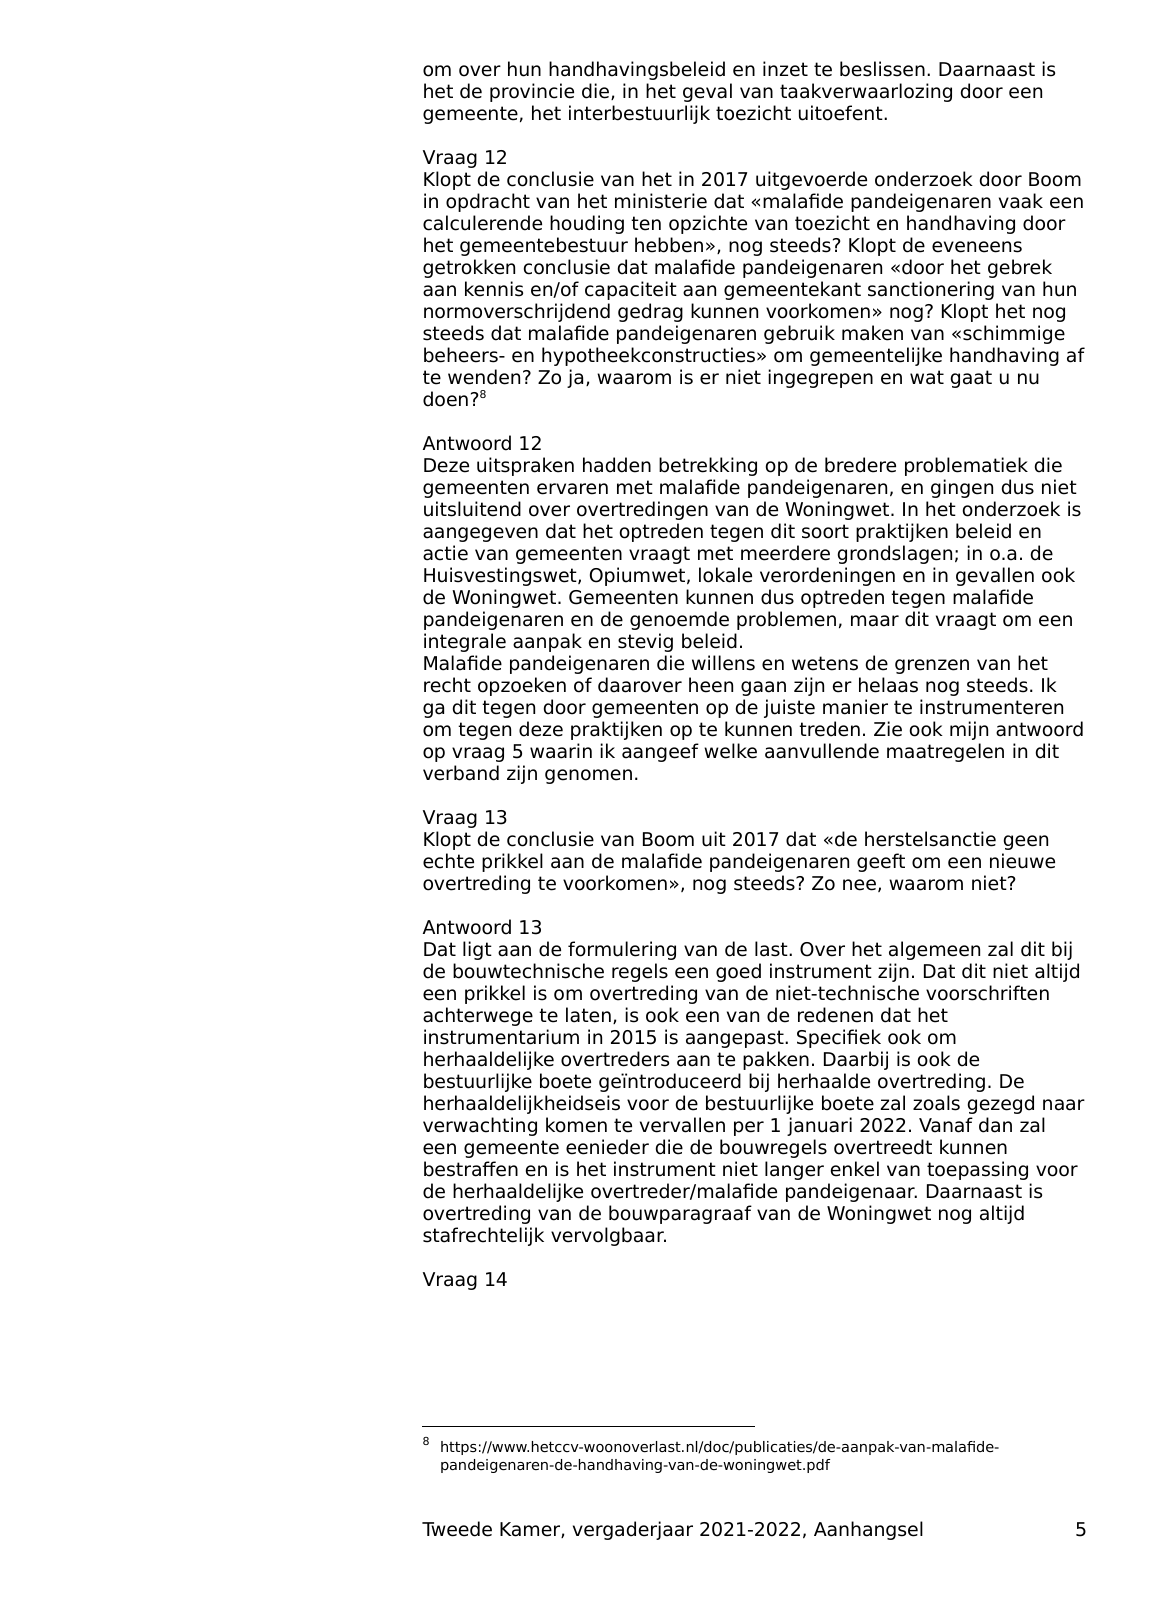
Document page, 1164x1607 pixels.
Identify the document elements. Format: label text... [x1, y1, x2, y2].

text Klopt de conclusie van Boom uit 2017 dat «de herstelsanctie geen echte prikkel aan de malafide pandeigenaren geeft om een nieuwe overtreding te voorkomen», nog steeds? Zo nee, waarom niet? [422, 829, 1087, 895]
text Dat ligt aan de formulering van de last. Over het algemeen zal dit bij de bouwtechnische regels een goed instrument zijn. Dat dit niet altijd een prikkel is om overtreding van de niet-technische voorschriften achterwege te laten, is ook een van de redenen dat het instrumentarium in 2015 is aangepast. Specifiek ook om herhaaldelijke overtreders aan te pakken. Daarbij is ook de bestuurlijke boete geïntroduceerd bij herhaalde overtreding. De herhaaldelijkheidseis voor de bestuurlijke boete zal zoals gezegd naar verwachting komen te vervallen per 1 januari 2022. Vanaf dan zal een gemeente eenieder die de bouwregels overtreedt kunnen bestraffen en is het instrument niet langer enkel van toepassing voor de herhaaldelijke overtreder/malafide pandeigenaar. Daarnaast is overtreding van de bouwparagraaf van de Woningwet nog altijd stafrechtelijk vervolgbaar. [422, 939, 1087, 1247]
text Antwoord 13 [422, 917, 1087, 939]
text Klopt de conclusie van het in 2017 uitgevoerde onderzoek door Boom in opdracht van het ministerie dat «malafide pandeigenaren vaak een calculerende houding ten opzichte van toezicht en handhaving door het gemeentebestuur hebben», nog steeds? Klopt de eveneens getrokken conclusie dat malafide pandeigenaren «door het gebrek aan kennis en/of capaciteit aan gemeentekant sanctionering van hun normoverschrijdend gedrag kunnen voorkomen» nog? Klopt het nog steeds dat malafide pandeigenaren gebruik maken van «schimmige beheers- en hypotheekconstructies» om gemeentelijke handhaving af te wenden? Zo ja, waarom is er niet ingegrepen en wat gaat u nu doen? [422, 169, 1087, 411]
text Vraag 14 [422, 1269, 1087, 1291]
text Deze uitspraken hadden betrekking op de bredere problematiek die gemeenten ervaren met malafide pandeigenaren, en gingen dus niet uitsluitend over overtredingen van de Woningwet. In het onderzoek is aangegeven dat het optreden tegen dit soort praktijken beleid en actie van gemeenten vraagt met meerdere grondslagen; in o.a. de Huisvestingswet, Opiumwet, lokale verordeningen en in gevallen ook de Woningwet. Gemeenten kunnen dus optreden tegen malafide pandeigenaren en de genoemde problemen, maar dit vraagt om een integrale aanpak en stevig beleid. [422, 455, 1087, 653]
text Vraag 13 [422, 807, 1087, 829]
text Antwoord 12 [422, 433, 1087, 455]
text Malafide pandeigenaren die willens en wetens de grenzen van het recht opzoeken of daarover heen gaan zijn er helaas nog steeds. Ik ga dit tegen door gemeenten op de juiste manier te instrumenteren om tegen deze praktijken op te kunnen treden. Zie ook mijn antwoord op vraag 5 waarin ik aangeef welke aanvullende maatregelen in dit verband zijn genomen. [422, 653, 1087, 785]
text om over hun handhavingsbeleid en inzet te beslissen. Daarnaast is het de provincie die, in het geval van taakverwaarlozing door een gemeente, het interbestuurlijk toezicht uitoefent. [422, 59, 1087, 125]
text https://www.hetccv-woonoverlast.nl/doc/publicaties/de-aanpak-van-malafide-pandeigenaren-de-handhaving-van-de-woningwet.pdf [422, 1435, 1087, 1474]
text Vraag 12 [422, 147, 1087, 169]
